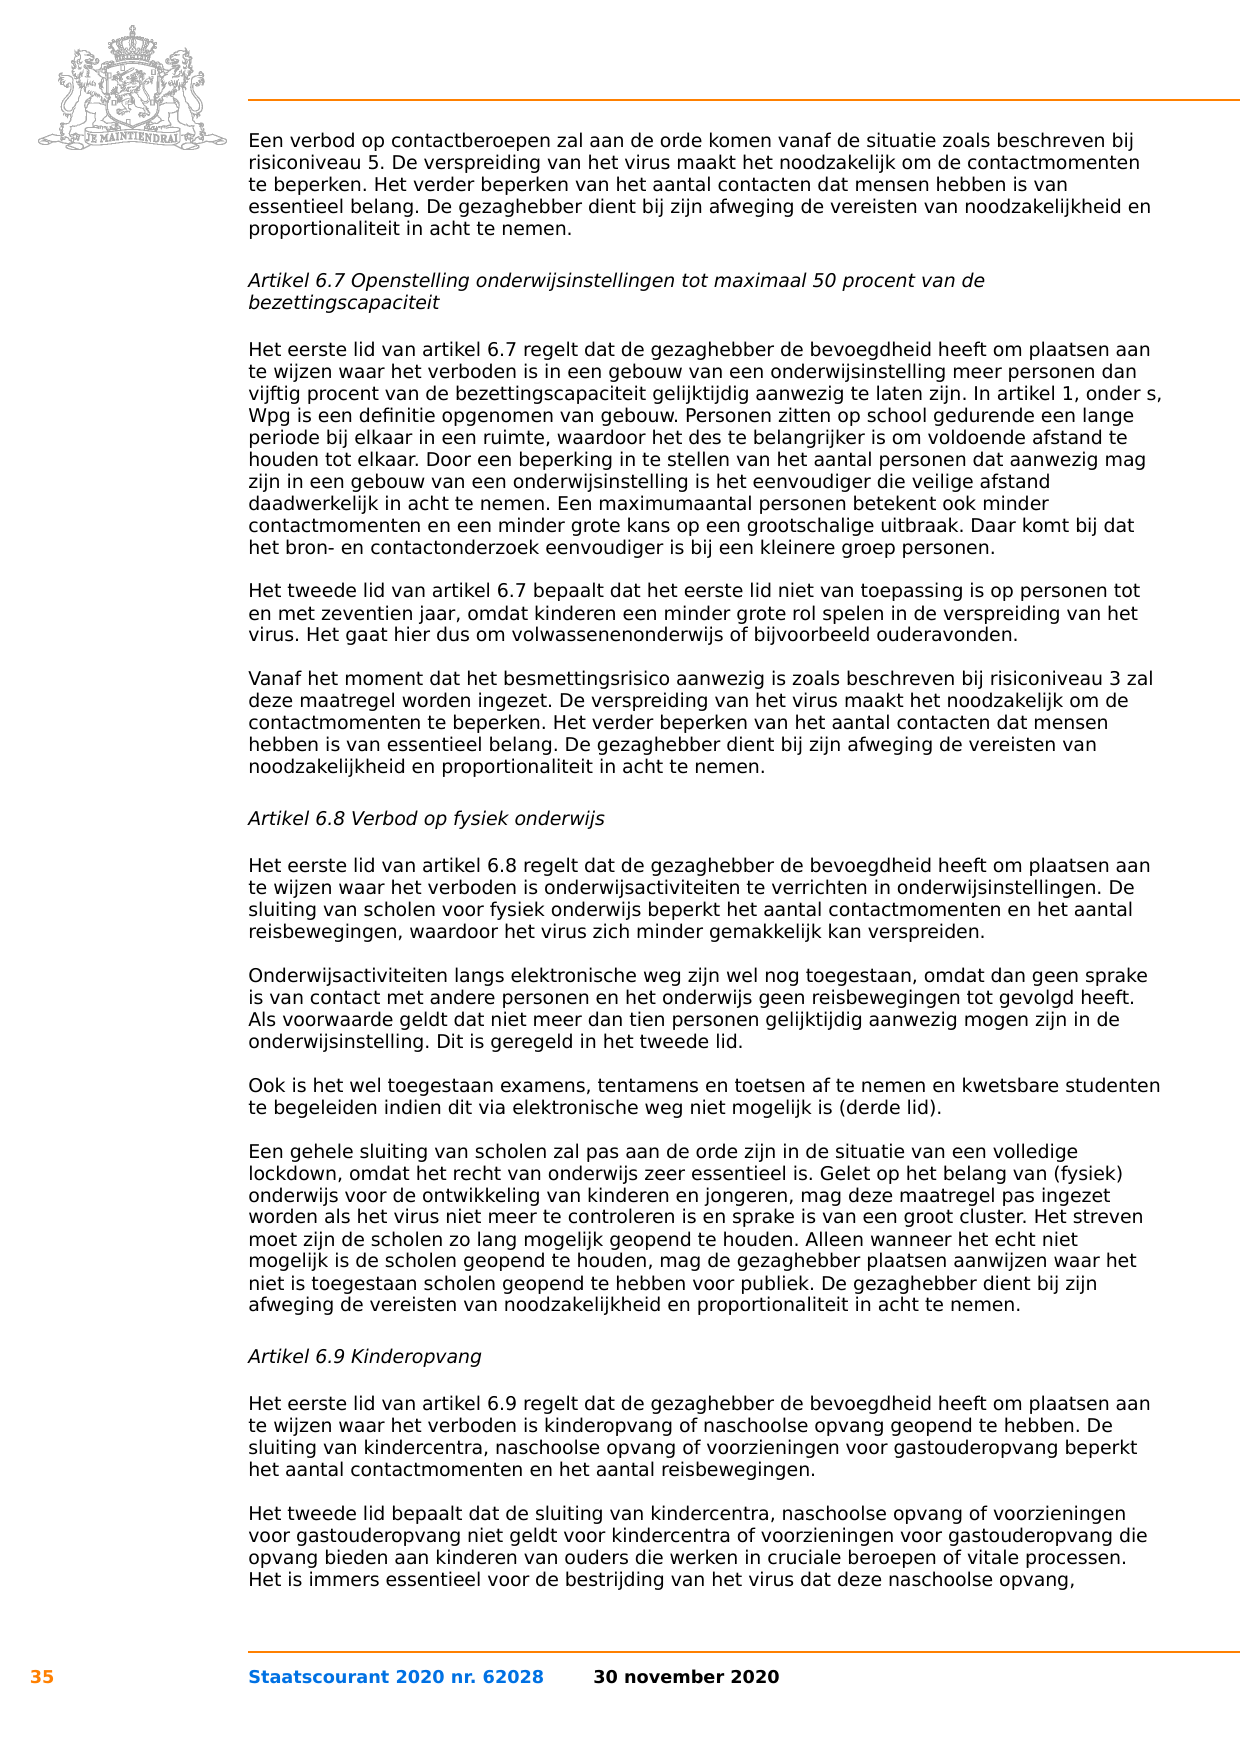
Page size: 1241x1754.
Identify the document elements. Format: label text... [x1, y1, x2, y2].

text Het eerste lid van artikel 6.8 regelt dat de gezaghebber de bevoegdheid heeft om plaatsen aan te wijzen waar het verboden is onderwijsactiviteiten te verrichten in onderwijsinstellingen. De sluiting van scholen voor fysiek onderwijs beperkt het aantal contactmomenten en het aantal reisbewegingen, waardoor het virus zich minder gemakkelijk kan verspreiden. [248, 855, 1163, 943]
text Een gehele sluiting van scholen zal pas aan de orde zijn in de situatie van een volledige lockdown, omdat het recht van onderwijs zeer essentieel is. Gelet op het belang van (fysiek) onderwijs voor de ontwikkeling van kinderen en jongeren, mag deze maatregel pas ingezet worden als het virus niet meer te controleren is en sprake is van een groot cluster. Het streven moet zijn de scholen zo lang mogelijk geopend te houden. Alleen wanneer het echt niet mogelijk is de scholen geopend te houden, mag de gezaghebber plaatsen aanwijzen waar het niet is toegestaan scholen geopend te hebben voor publiek. De gezaghebber dient bij zijn afweging de vereisten van noodzakelijkheid en proportionaliteit in acht te nemen. [248, 1141, 1163, 1316]
subtitle Artikel 6.8 Verbod op fysiek onderwijs [248, 808, 1163, 830]
text Het tweede lid van artikel 6.7 bepaalt dat het eerste lid niet van toepassing is op personen tot en met zeventien jaar, omdat kinderen een minder grote rol spelen in de verspreiding van het virus. Het gaat hier dus om volwassenenonderwijs of bijvoorbeeld ouderavonden. [248, 580, 1163, 646]
text Het eerste lid van artikel 6.9 regelt dat de gezaghebber de bevoegdheid heeft om plaatsen aan te wijzen waar het verboden is kinderopvang of naschoolse opvang geopend te hebben. De sluiting van kindercentra, naschoolse opvang of voorzieningen voor gastouderopvang beperkt het aantal contactmomenten en het aantal reisbewegingen. [248, 1393, 1163, 1481]
text Het eerste lid van artikel 6.7 regelt dat de gezaghebber de bevoegdheid heeft om plaatsen aan te wijzen waar het verboden is in een gebouw van een onderwijsinstelling meer personen dan vijftig procent van de bezettingscapaciteit gelijktijdig aanwezig te laten zijn. In artikel 1, onder s, Wpg is een definitie opgenomen van gebouw. Personen zitten op school gedurende een lange periode bij elkaar in een ruimte, waardoor het des te belangrijker is om voldoende afstand te houden tot elkaar. Door een beperking in te stellen van het aantal personen dat aanwezig mag zijn in een gebouw van een onderwijsinstelling is het eenvoudiger die veilige afstand daadwerkelijk in acht te nemen. Een maximumaantal personen betekent ook minder contactmomenten en een minder grote kans op een grootschalige uitbraak. Daar komt bij dat het bron- en contactonderzoek eenvoudiger is bij een kleinere groep personen. [248, 339, 1163, 558]
text Vanaf het moment dat het besmettingsrisico aanwezig is zoals beschreven bij risiconiveau 3 zal deze maatregel worden ingezet. De verspreiding van het virus maakt het noodzakelijk om de contactmomenten te beperken. Het verder beperken van het aantal contacten dat mensen hebben is van essentieel belang. De gezaghebber dient bij zijn afweging de vereisten van noodzakelijkheid en proportionaliteit in acht te nemen. [248, 668, 1163, 778]
text Een verbod op contactberoepen zal aan de orde komen vanaf de situatie zoals beschreven bij risiconiveau 5. De verspreiding van het virus maakt het noodzakelijk om de contactmomenten te beperken. Het verder beperken van het aantal contacten dat mensen hebben is van essentieel belang. De gezaghebber dient bij zijn afweging de vereisten van noodzakelijkheid en proportionaliteit in acht te nemen. [248, 130, 1163, 240]
subtitle Artikel 6.9 Kinderopvang [248, 1346, 1163, 1368]
subtitle Artikel 6.7 Openstelling onderwijsinstellingen tot maximaal 50 procent van de bezettingscapaciteit [248, 270, 1163, 314]
text Onderwijsactiviteiten langs elektronische weg zijn wel nog toegestaan, omdat dan geen sprake is van contact met andere personen en het onderwijs geen reisbewegingen tot gevolgd heeft. Als voorwaarde geldt dat niet meer dan tien personen gelijktijdig aanwezig mogen zijn in de onderwijsinstelling. Dit is geregeld in het tweede lid. [248, 965, 1163, 1053]
text Het tweede lid bepaalt dat de sluiting van kindercentra, naschoolse opvang of voorzieningen voor gastouderopvang niet geldt voor kindercentra of voorzieningen voor gastouderopvang die opvang bieden aan kinderen van ouders die werken in cruciale beroepen of vitale processen. Het is immers essentieel voor de bestrijding van het virus dat deze naschoolse opvang, [248, 1503, 1163, 1591]
text Ook is het wel toegestaan examens, tentamens en toetsen af te nemen en kwetsbare studenten te begeleiden indien dit via elektronische weg niet mogelijk is (derde lid). [248, 1075, 1163, 1119]
picture [38, 25, 227, 150]
